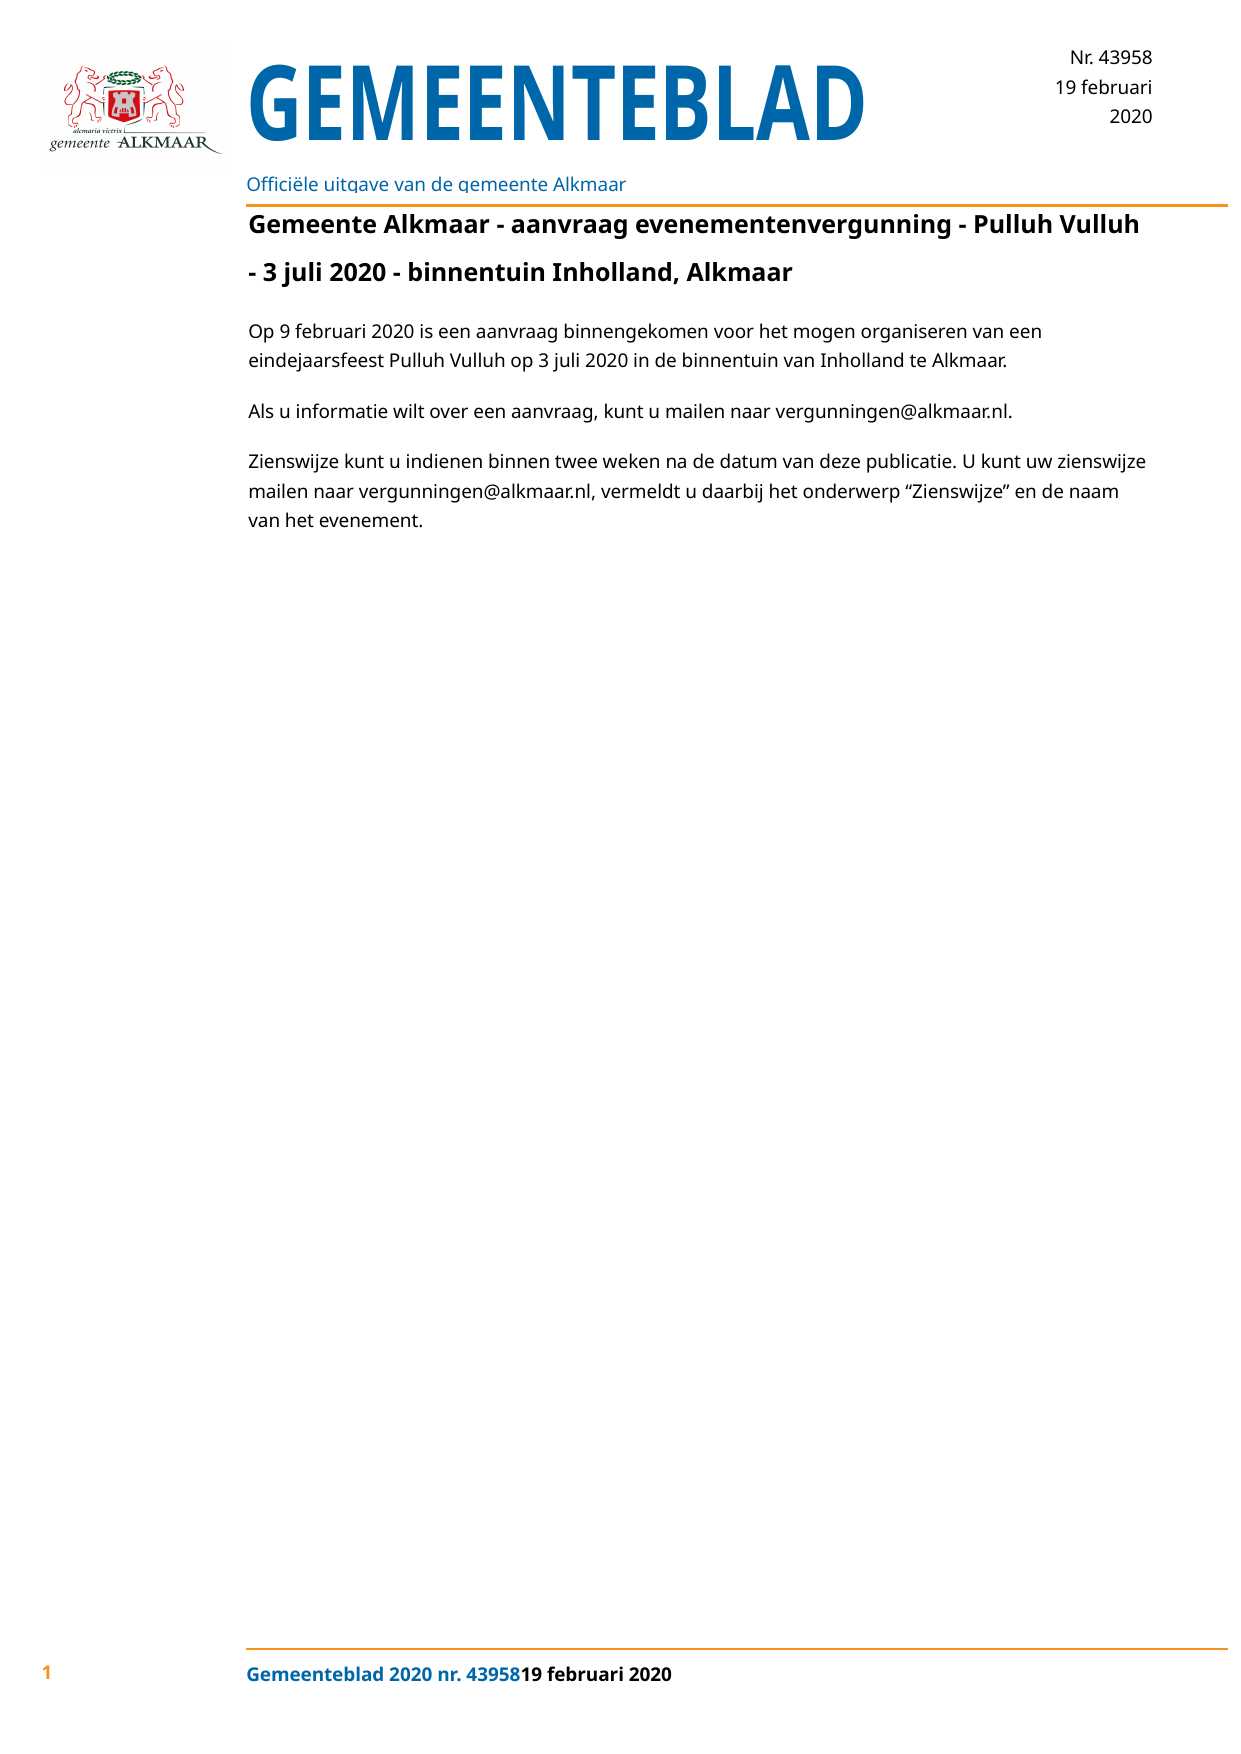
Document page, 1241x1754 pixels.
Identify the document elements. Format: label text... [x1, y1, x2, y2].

text Gemeente Alkmaar - aanvraag evenementenvergunning - Pulluh Vulluh - 3 juli 2020 - binnentuin Inholland, Alkmaar [248, 207, 1152, 288]
text Als u informatie wilt over een aanvraag, kunt u mailen naar vergunningen@alkmaar.nl. [248, 398, 1152, 424]
picture [41, 47, 231, 172]
text Zienswijze kunt u indienen binnen twee weken na de datum van deze publicatie. U kunt uw zienswijze mailen naar vergunningen@alkmaar.nl, vermeldt u daarbij het onderwerp “Zienswijze” en de naam van het evenement. [248, 448, 1152, 533]
text Op 9 februari 2020 is een aanvraag binnengekomen voor het mogen organiseren van een eindejaarsfeest Pulluh Vulluh op 3 juli 2020 in de binnentuin van Inholland te Alkmaar. [248, 318, 1152, 373]
